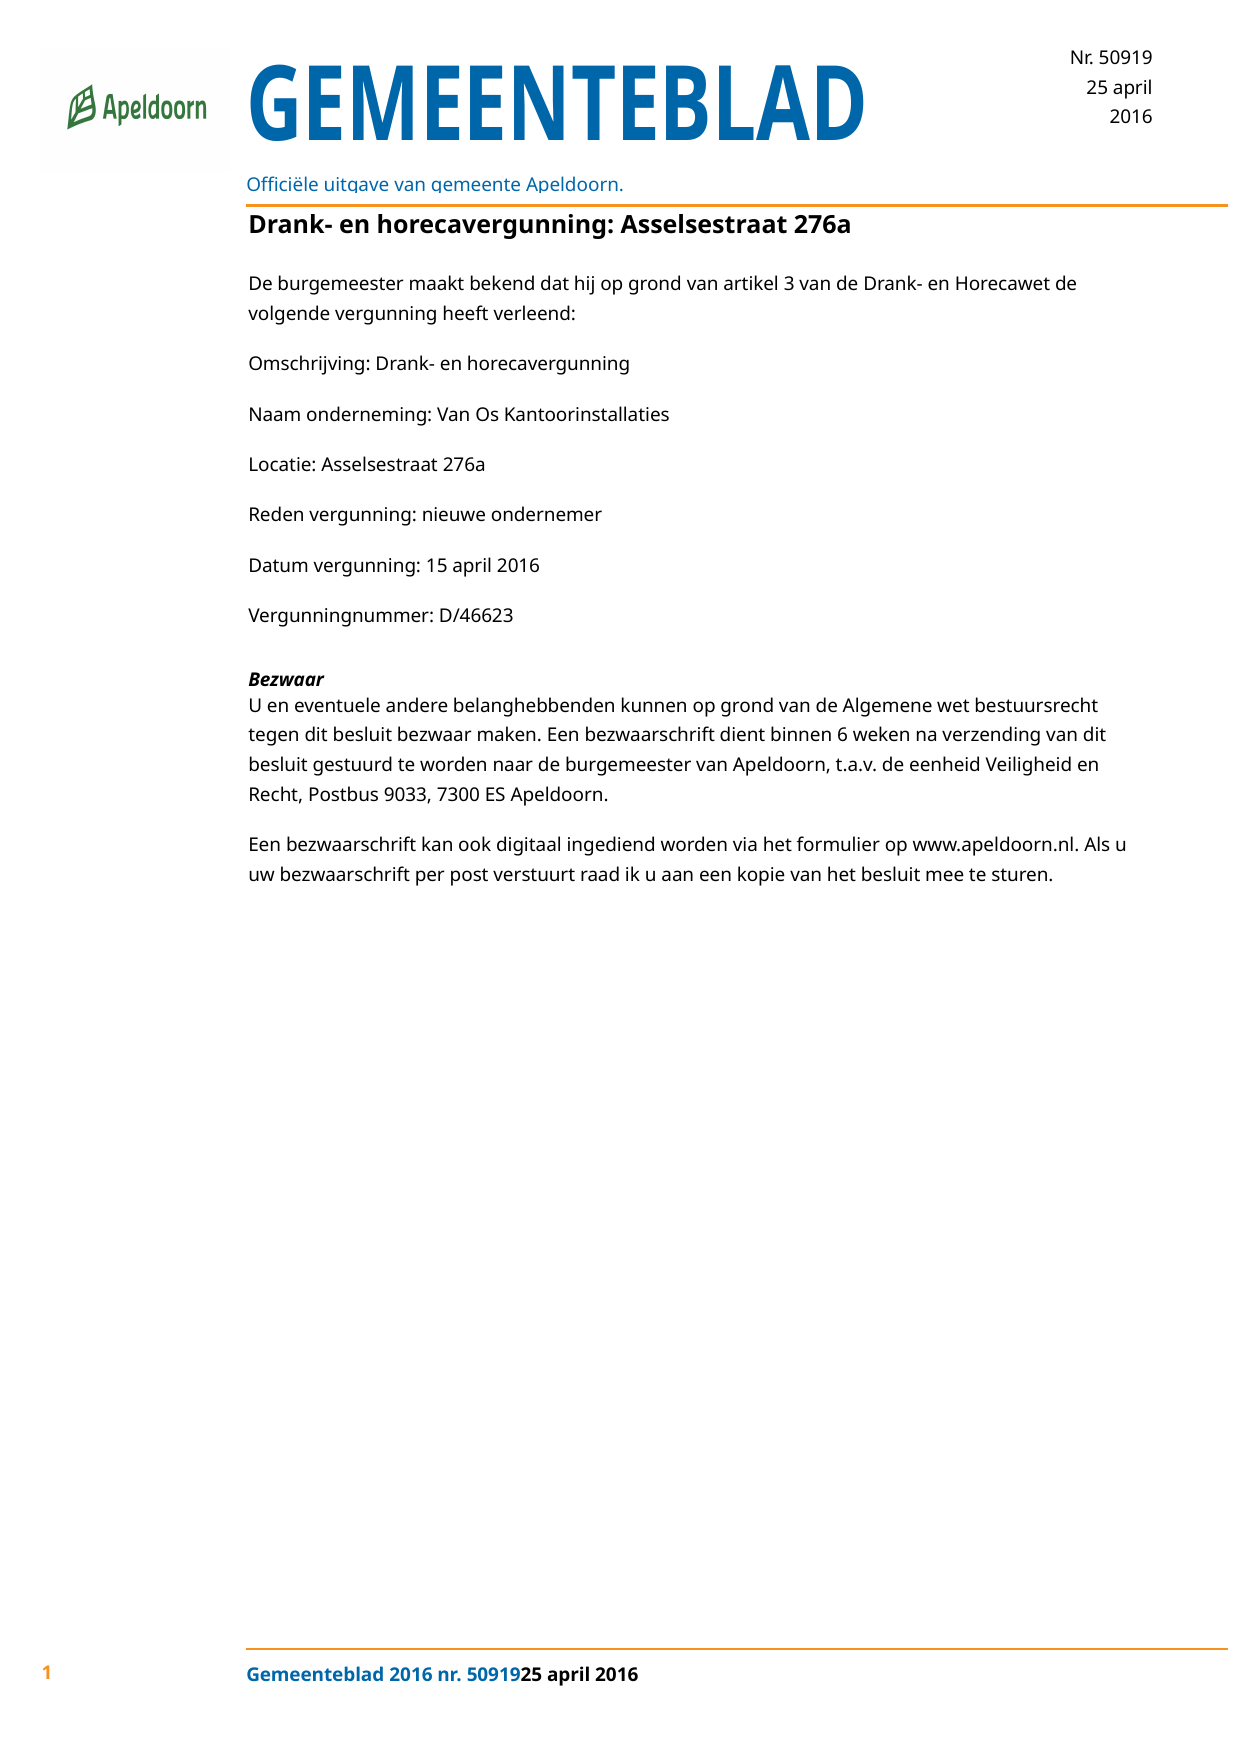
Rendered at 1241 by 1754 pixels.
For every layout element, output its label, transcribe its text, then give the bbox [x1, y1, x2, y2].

text Reden vergunning: nieuwe ondernemer [248, 502, 1152, 527]
text Naam onderneming: Van Os Kantoorinstallaties [248, 401, 1152, 426]
text Drank- en horecavergunning: Asselsestraat 276a [248, 207, 1152, 241]
text Locatie: Asselsestraat 276a [248, 451, 1152, 477]
text Omschrijving: Drank- en horecavergunning [248, 350, 1152, 376]
text De burgemeester maakt bekend dat hij op grond van artikel 3 van de Drank- en Horecawet de volgende vergunning heeft verleend: [248, 270, 1152, 326]
text Een bezwaarschrift kan ook digitaal ingediend worden via het formulier op www.apeldoorn.nl. Als u uw bezwaarschrift per post verstuurt raad ik u aan een kopie van het besluit mee te sturen. [248, 831, 1152, 887]
picture [41, 47, 231, 172]
text Bezwaar [248, 666, 1152, 692]
text U en eventuele andere belanghebbenden kunnen op grond van de Algemene wet bestuursrecht tegen dit besluit bezwaar maken. Een bezwaarschrift dient binnen 6 weken na verzending van dit besluit gestuurd te worden naar de burgemeester van Apeldoorn, t.a.v. de eenheid Veiligheid en Recht, Postbus 9033, 7300 ES Apeldoorn. [248, 692, 1152, 807]
text Vergunningnummer: D/46623 [248, 602, 1152, 628]
text Datum vergunning: 15 april 2016 [248, 552, 1152, 578]
